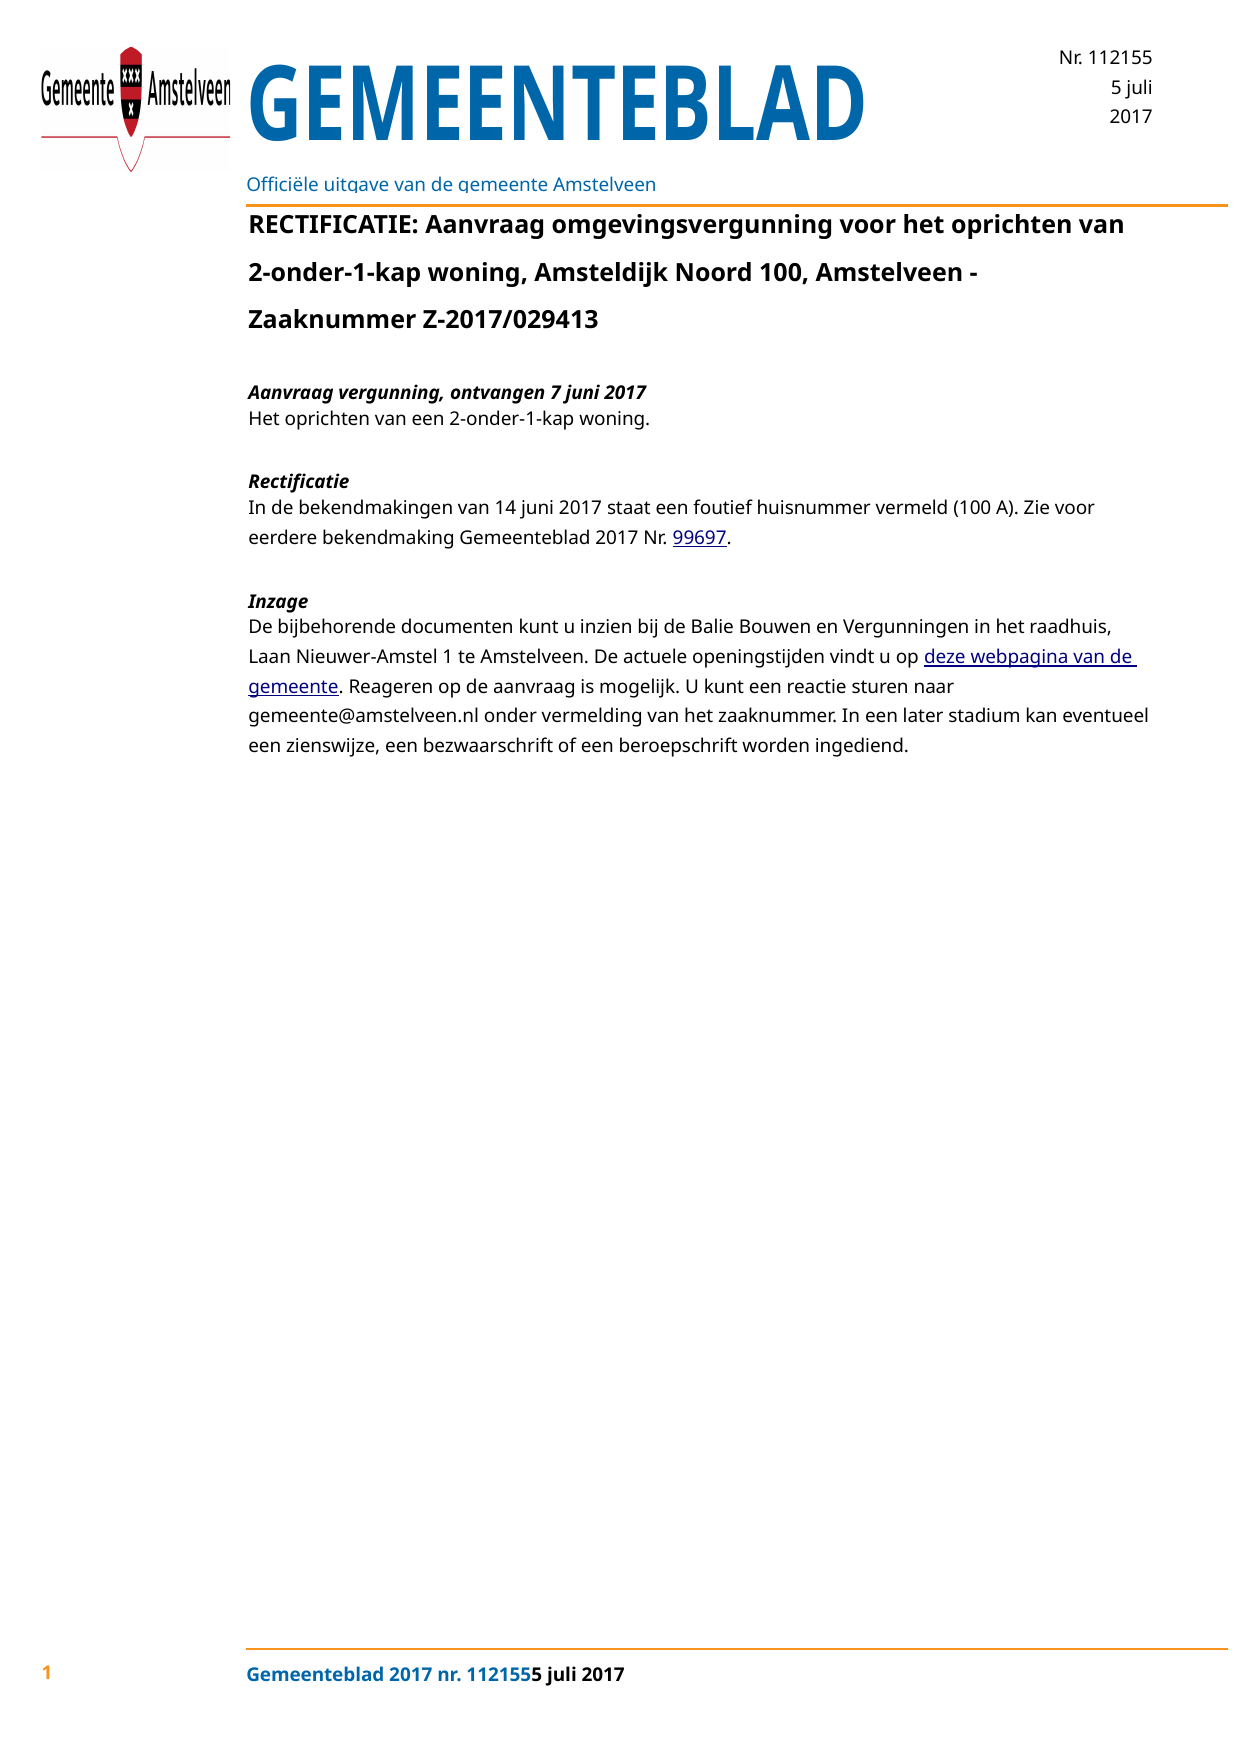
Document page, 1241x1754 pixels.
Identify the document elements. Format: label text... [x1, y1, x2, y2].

text Rectificatie [248, 469, 1152, 494]
text RECTIFICATIE: Aanvraag omgevingsvergunning voor het oprichten van 2-onder-1-kap woning, Amsteldijk Noord 100, Amstelveen - Zaaknummer Z-2017/029413 [248, 207, 1152, 336]
text Inzage [248, 588, 1152, 614]
picture [41, 47, 231, 172]
text Het oprichten van een 2-onder-1-kap woning. [248, 405, 1152, 431]
text Aanvraag vergunning, ontvangen 7 juni 2017 [248, 379, 1152, 405]
text In de bekendmakingen van 14 juni 2017 staat een foutief huisnummer vermeld (100 A). Zie voor eerdere bekendmaking Gemeenteblad 2017 Nr. 99697. [248, 494, 1152, 550]
text De bijbehorende documenten kunt u inzien bij de Balie Bouwen en Vergunningen in het raadhuis, Laan Nieuwer-Amstel 1 te Amstelveen. De actuele openingstijden vindt u op deze webpagina van de gemeente. Reageren op de aanvraag is mogelijk. U kunt een reactie sturen naar gemeente@amstelveen.nl onder vermelding van het zaaknummer. In een later stadium kan eventueel een zienswijze, een bezwaarschrift of een beroepschrift worden ingediend. [248, 614, 1152, 758]
